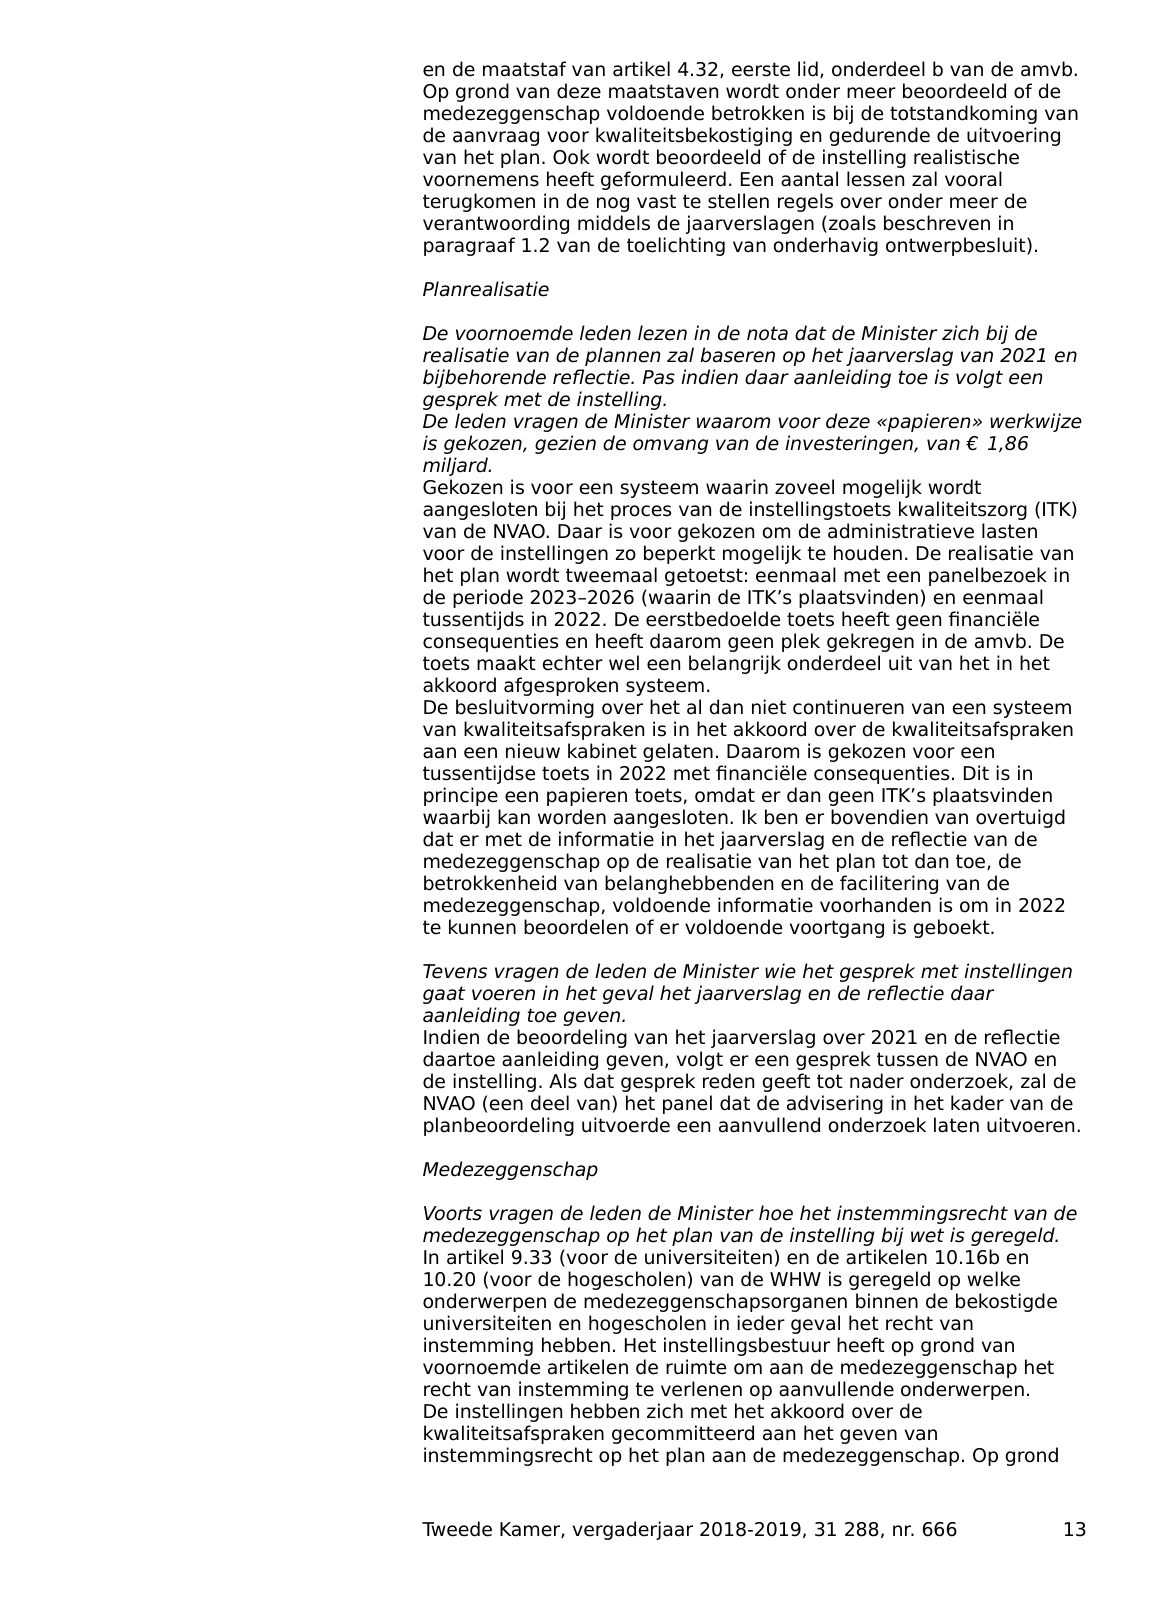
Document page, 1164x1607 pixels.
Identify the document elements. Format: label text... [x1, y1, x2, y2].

subtitle Planrealisatie [422, 279, 1087, 301]
text Tevens vragen de leden de Minister wie het gesprek met instellingen gaat voeren in het geval het jaarverslag en de reflectie daar aanleiding toe geven. [422, 961, 1087, 1027]
text Indien de beoordeling van het jaarverslag over 2021 en de reflectie daartoe aanleiding geven, volgt er een gesprek tussen de NVAO en de instelling. Als dat gesprek reden geeft tot nader onderzoek, zal de NVAO (een deel van) het panel dat de advisering in het kader van de planbeoordeling uitvoerde een aanvullend onderzoek laten uitvoeren. [422, 1027, 1087, 1137]
text In artikel 9.33 (voor de universiteiten) en de artikelen 10.16b en 10.20 (voor de hogescholen) van de WHW is geregeld op welke onderwerpen de medezeggenschapsorganen binnen de bekostigde universiteiten en hogescholen in ieder geval het recht van instemming hebben. Het instellingsbestuur heeft op grond van voornoemde artikelen de ruimte om aan de medezeggenschap het recht van instemming te verlenen op aanvullende onderwerpen. [422, 1247, 1087, 1401]
text Voorts vragen de leden de Minister hoe het instemmingsrecht van de medezeggenschap op het plan van de instelling bij wet is geregeld. [422, 1203, 1087, 1247]
text Gekozen is voor een systeem waarin zoveel mogelijk wordt aangesloten bij het proces van de instellingstoets kwaliteitszorg (ITK) van de NVAO. Daar is voor gekozen om de administratieve lasten voor de instellingen zo beperkt mogelijk te houden. De realisatie van het plan wordt tweemaal getoetst: eenmaal met een panelbezoek in de periode 2023–2026 (waarin de ITK’s plaatsvinden) en eenmaal tussentijds in 2022. De eerstbedoelde toets heeft geen financiële consequenties en heeft daarom geen plek gekregen in de amvb. De toets maakt echter wel een belangrijk onderdeel uit van het in het akkoord afgesproken systeem. [422, 477, 1087, 697]
text De besluitvorming over het al dan niet continueren van een systeem van kwaliteitsafspraken is in het akkoord over de kwaliteitsafspraken aan een nieuw kabinet gelaten. Daarom is gekozen voor een tussentijdse toets in 2022 met financiële consequenties. Dit is in principe een papieren toets, omdat er dan geen ITK’s plaatsvinden waarbij kan worden aangesloten. Ik ben er bovendien van overtuigd dat er met de informatie in het jaarverslag en de reflectie van de medezeggenschap op de realisatie van het plan tot dan toe, de betrokkenheid van belanghebbenden en de facilitering van de medezeggenschap, voldoende informatie voorhanden is om in 2022 te kunnen beoordelen of er voldoende voortgang is geboekt. [422, 697, 1087, 939]
text De voornoemde leden lezen in de nota dat de Minister zich bij de realisatie van de plannen zal baseren op het jaarverslag van 2021 en bijbehorende reflectie. Pas indien daar aanleiding toe is volgt een gesprek met de instelling. [422, 323, 1087, 411]
text en de maatstaf van artikel 4.32, eerste lid, onderdeel b van de amvb. Op grond van deze maatstaven wordt onder meer beoordeeld of de medezeggenschap voldoende betrokken is bij de totstandkoming van de aanvraag voor kwaliteitsbekostiging en gedurende de uitvoering van het plan. Ook wordt beoordeeld of de instelling realistische voornemens heeft geformuleerd. Een aantal lessen zal vooral terugkomen in de nog vast te stellen regels over onder meer de verantwoording middels de jaarverslagen (zoals beschreven in paragraaf 1.2 van de toelichting van onderhavig ontwerpbesluit). [422, 59, 1087, 257]
text De leden vragen de Minister waarom voor deze «papieren» werkwijze is gekozen, gezien de omvang van de investeringen, van € 1,86 miljard. [422, 411, 1087, 477]
subtitle Medezeggenschap [422, 1159, 1087, 1181]
text De instellingen hebben zich met het akkoord over de kwaliteitsafspraken gecommitteerd aan het geven van instemmingsrecht op het plan aan de medezeggenschap. Op grond [422, 1401, 1087, 1467]
